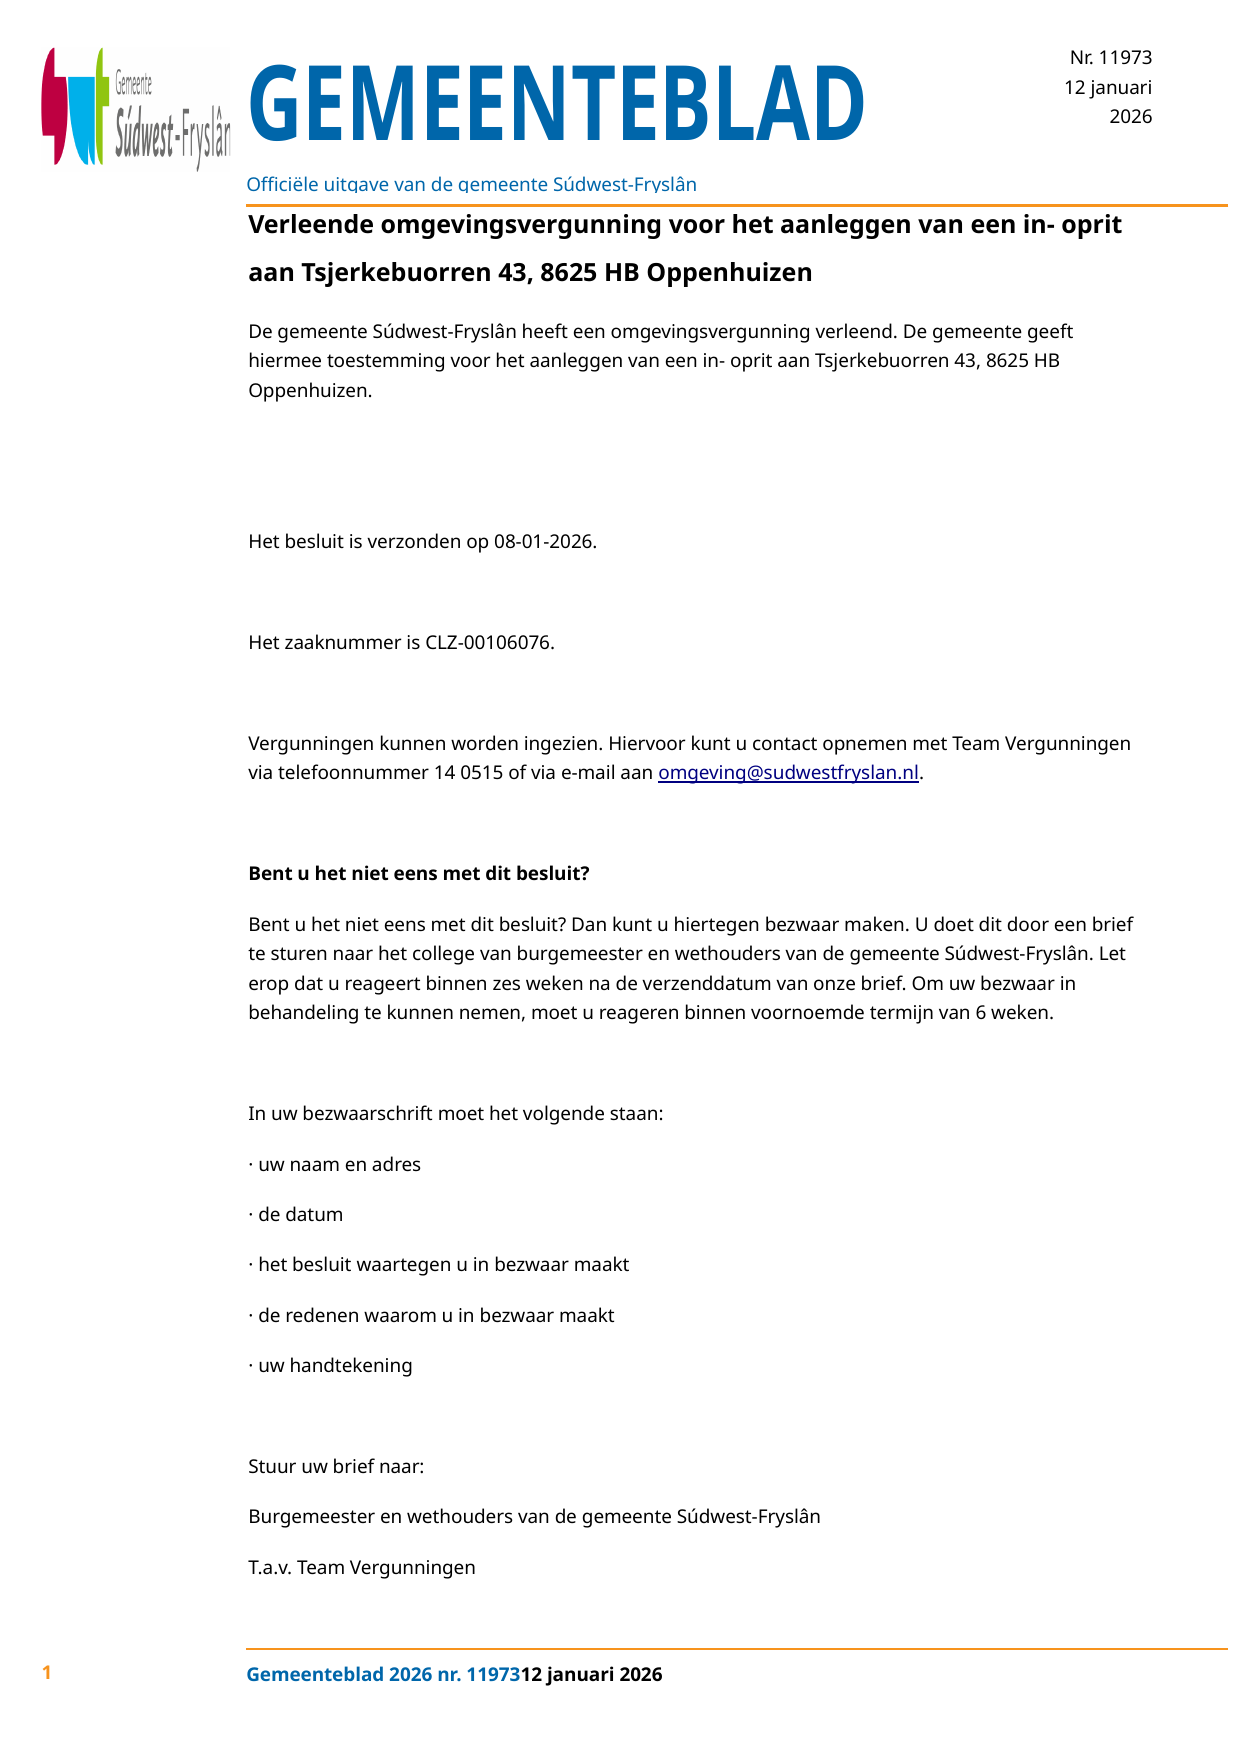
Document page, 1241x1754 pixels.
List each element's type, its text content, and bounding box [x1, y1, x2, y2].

text · uw handtekening [248, 1352, 1152, 1378]
text · de datum [248, 1201, 1152, 1227]
text · het besluit waartegen u in bezwaar maakt [248, 1252, 1152, 1277]
text T.a.v. Team Vergunningen [248, 1554, 1152, 1580]
text · de redenen waarom u in bezwaar maakt [248, 1302, 1152, 1328]
text De gemeente Súdwest-Fryslân heeft een omgevingsvergunning verleend. De gemeente geeft hiermee toestemming voor het aanleggen van een in- oprit aan Tsjerkebuorren 43, 8625 HB Oppenhuizen. [248, 318, 1152, 403]
text Het besluit is verzonden op 08-01-2026. [248, 528, 1152, 554]
text Bent u het niet eens met dit besluit? Dan kunt u hiertegen bezwaar maken. U doet dit door een brief te sturen naar het college van burgemeester en wethouders van de gemeente Súdwest-Fryslân. Let erop dat u reageert binnen zes weken na de verzenddatum van onze brief. Om uw bezwaar in behandeling te kunnen nemen, moet u reageren binnen voornoemde termijn van 6 weken. [248, 911, 1152, 1025]
picture [41, 47, 231, 172]
text Stuur uw brief naar: [248, 1453, 1152, 1479]
text In uw bezwaarschrift moet het volgende staan: [248, 1100, 1152, 1126]
text · uw naam en adres [248, 1151, 1152, 1177]
text Verleende omgevingsvergunning voor het aanleggen van een in- oprit aan Tsjerkebuorren 43, 8625 HB Oppenhuizen [248, 207, 1152, 288]
text Bent u het niet eens met dit besluit? [248, 860, 1152, 886]
text Het zaaknummer is CLZ-00106076. [248, 629, 1152, 655]
text Burgemeester en wethouders van de gemeente Súdwest-Fryslân [248, 1504, 1152, 1529]
text Vergunningen kunnen worden ingezien. Hiervoor kunt u contact opnemen met Team Vergunningen via telefoonnummer 14 0515 of via e-mail aan omgeving@sudwestfryslan.nl. [248, 730, 1152, 785]
